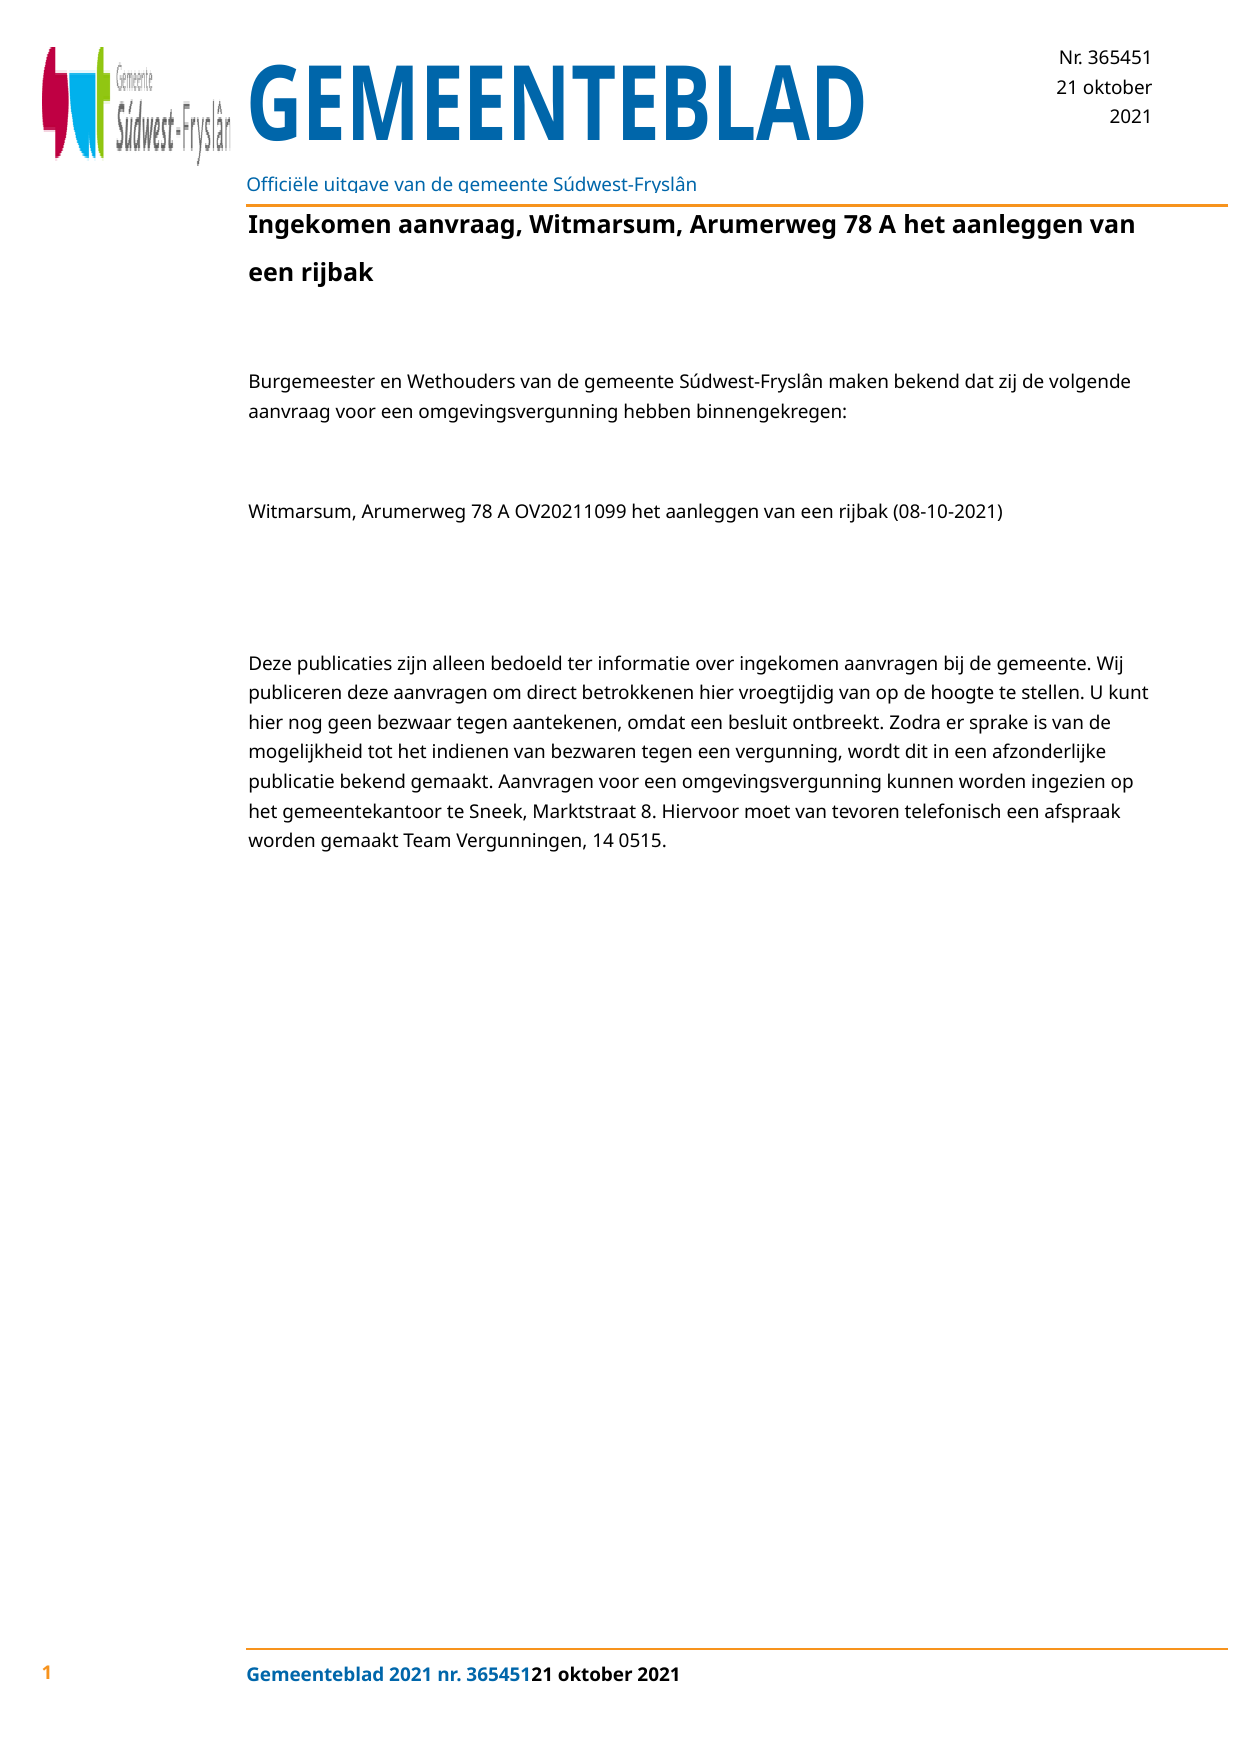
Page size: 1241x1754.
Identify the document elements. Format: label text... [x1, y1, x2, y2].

text Witmarsum, Arumerweg 78 A OV20211099 het aanleggen van een rijbak (08-10-2021) [248, 499, 1152, 524]
text Burgemeester en Wethouders van de gemeente Súdwest-Fryslân maken bekend dat zij de volgende aanvraag voor een omgevingsvergunning hebben binnengekregen: [248, 368, 1152, 424]
picture [41, 47, 231, 172]
text Deze publicaties zijn alleen bedoeld ter informatie over ingekomen aanvragen bij de gemeente. Wij publiceren deze aanvragen om direct betrokkenen hier vroegtijdig van op de hoogte te stellen. U kunt hier nog geen bezwaar tegen aantekenen, omdat een besluit ontbreekt. Zodra er sprake is van de mogelijkheid tot het indienen van bezwaren tegen een vergunning, wordt dit in een afzonderlijke publicatie bekend gemaakt. Aanvragen voor een omgevingsvergunning kunnen worden ingezien op het gemeentekantoor te Sneek, Marktstraat 8. Hiervoor moet van tevoren telefonisch een afspraak worden gemaakt Team Vergunningen, 14 0515. [248, 650, 1152, 853]
text Ingekomen aanvraag, Witmarsum, Arumerweg 78 A het aanleggen van een rijbak [248, 207, 1152, 288]
